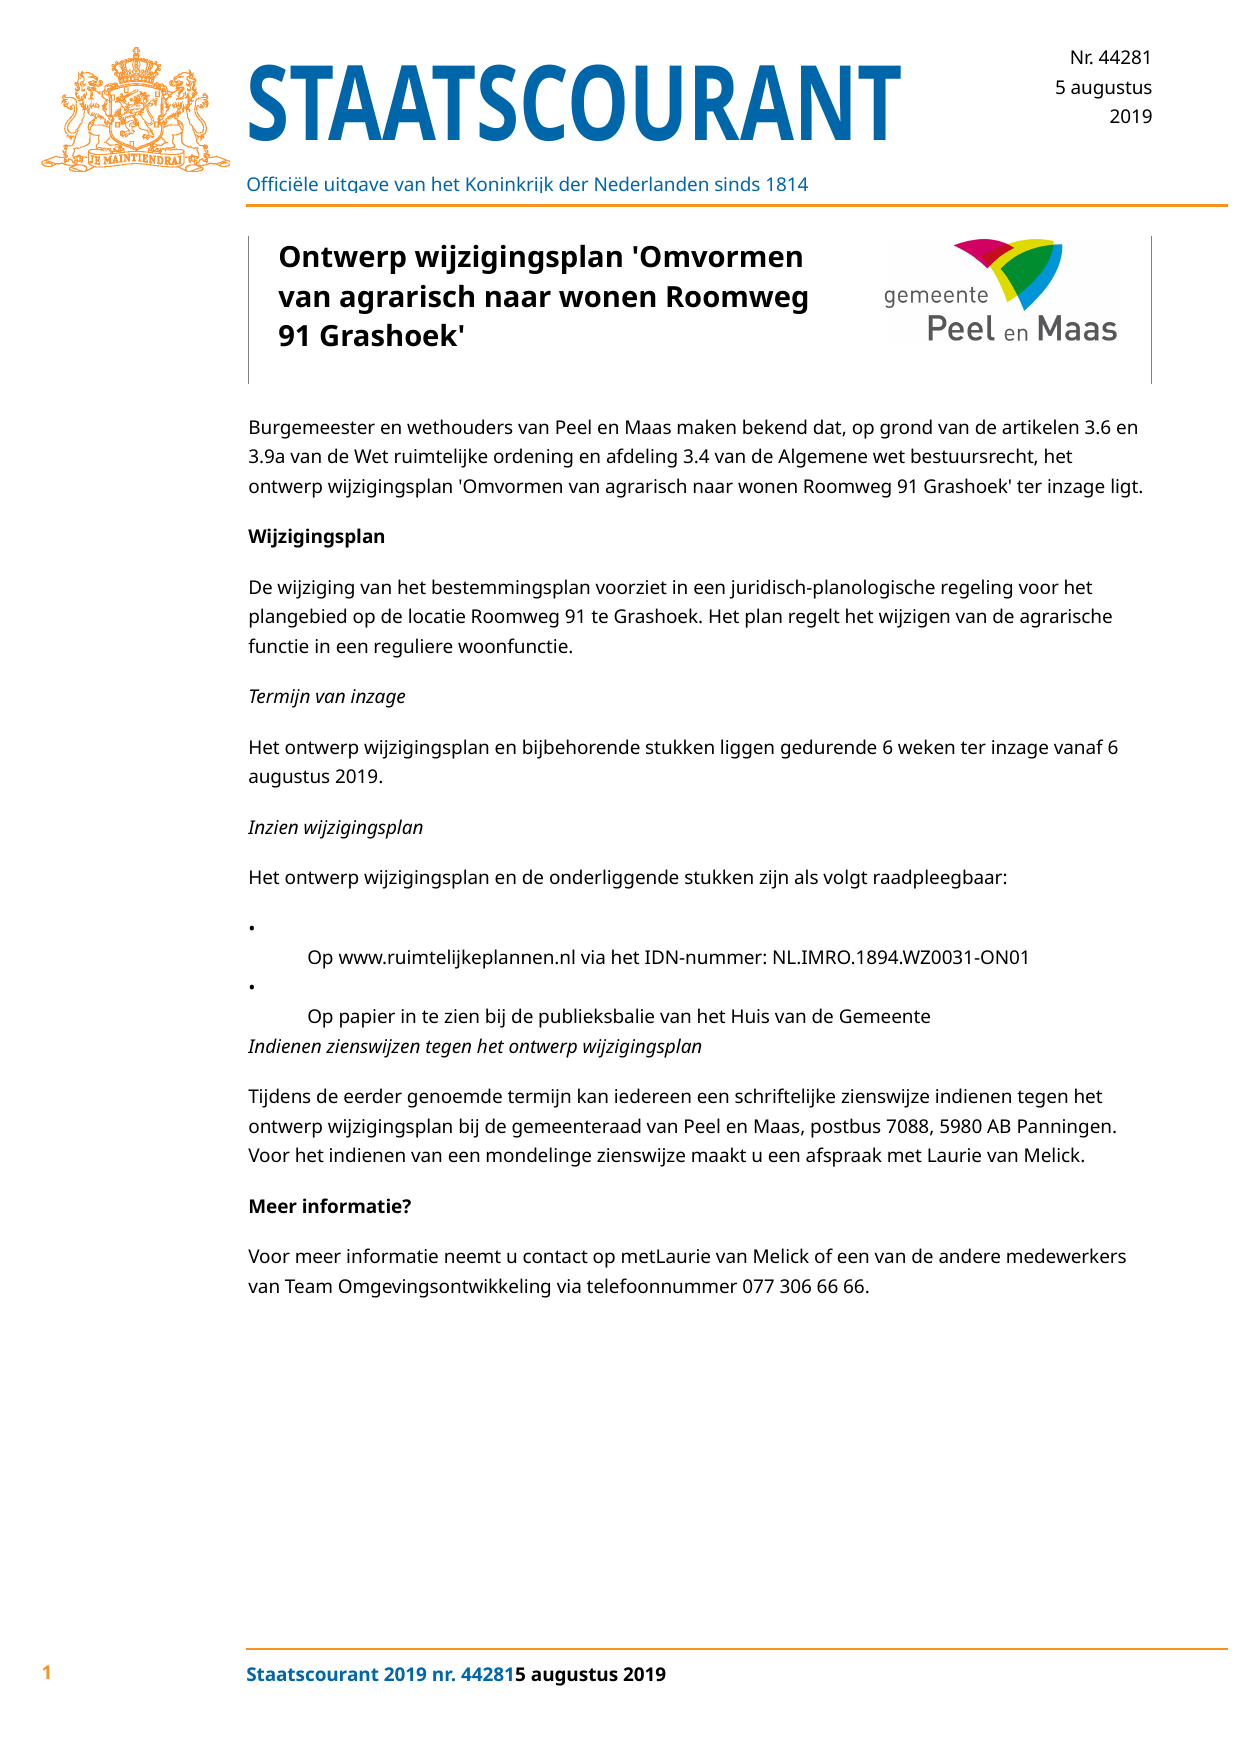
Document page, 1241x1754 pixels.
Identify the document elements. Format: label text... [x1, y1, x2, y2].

list Op papier in te zien bij de publieksbalie van het Huis van de Gemeente [248, 1003, 1152, 1029]
text Het ontwerp wijzigingsplan en bijbehorende stukken liggen gedurende 6 weken ter inzage vanaf 6 augustus 2019. [248, 734, 1152, 789]
text Voor meer informatie neemt u contact op metLaurie van Melick of een van de andere medewerkers van Team Omgevingsontwikkeling via telefoonnummer 077 306 66 66. [248, 1243, 1152, 1299]
text Wijzigingsplan [248, 523, 1152, 549]
text De wijziging van het bestemmingsplan voorziet in een juridisch-planologische regeling voor het plangebied op de locatie Roomweg 91 te Grashoek. Het plan regelt het wijzigen van de agrarische functie in een reguliere woonfunctie. [248, 574, 1152, 659]
table_header Ontwerp wijzigingsplan 'Omvormen van agrarisch naar wonen Roomweg 91 Grashoek' [249, 236, 850, 384]
text Het ontwerp wijzigingsplan en de onderliggende stukken zijn als volgt raadpleegbaar: [248, 864, 1152, 890]
picture [41, 47, 231, 172]
text Meer informatie? [248, 1193, 1152, 1219]
text Termijn van inzage [248, 683, 1152, 709]
picture [882, 236, 1119, 345]
table_header [850, 236, 1151, 384]
list Op www.ruimtelijkeplannen.nl via het IDN-nummer: NL.IMRO.1894.WZ0031-ON01 [248, 944, 1152, 970]
text Burgemeester en wethouders van Peel en Maas maken bekend dat, op grond van de artikelen 3.6 en 3.9a van de Wet ruimtelijke ordening en afdeling 3.4 van de Algemene wet bestuursrecht, het ontwerp wijzigingsplan 'Omvormen van agrarisch naar wonen Roomweg 91 Grashoek' ter inzage ligt. [248, 414, 1152, 499]
text Inzien wijzigingsplan [248, 814, 1152, 840]
text Indienen zienswijzen tegen het ontwerp wijzigingsplan [248, 1033, 1152, 1059]
text Tijdens de eerder genoemde termijn kan iedereen een schriftelijke zienswijze indienen tegen het ontwerp wijzigingsplan bij de gemeenteraad van Peel en Maas, postbus 7088, 5980 AB Panningen. Voor het indienen van een mondelinge zienswijze maakt u een afspraak met Laurie van Melick. [248, 1083, 1152, 1168]
